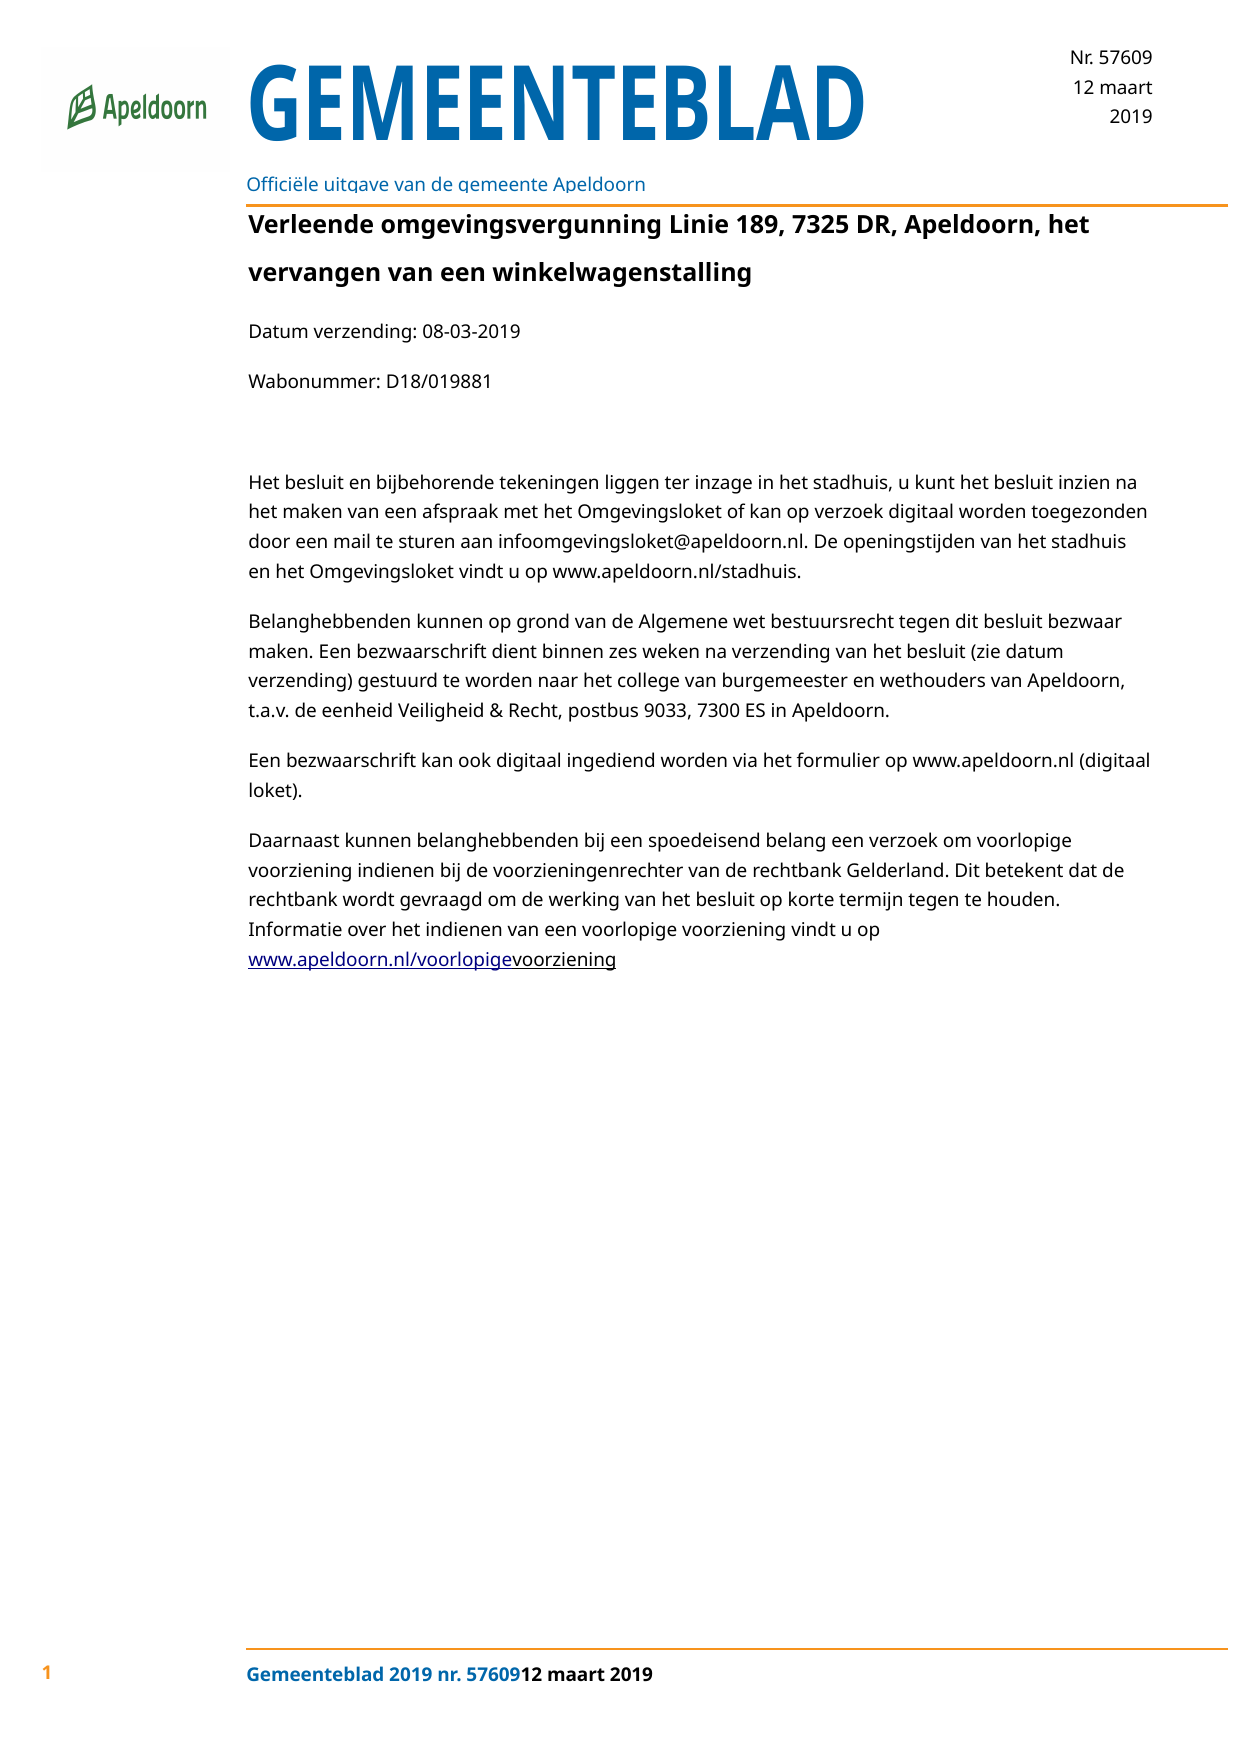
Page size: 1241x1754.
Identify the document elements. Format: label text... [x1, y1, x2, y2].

text Verleende omgevingsvergunning Linie 189, 7325 DR, Apeldoorn, het vervangen van een winkelwagenstalling [248, 207, 1152, 288]
text Het besluit en bijbehorende tekeningen liggen ter inzage in het stadhuis, u kunt het besluit inzien na het maken van een afspraak met het Omgevingsloket of kan op verzoek digitaal worden toegezonden door een mail te sturen aan infoomgevingsloket@apeldoorn.nl. De openingstijden van het stadhuis en het Omgevingsloket vindt u op www.apeldoorn.nl/stadhuis. [248, 469, 1152, 584]
text Belanghebbenden kunnen op grond van de Algemene wet bestuursrecht tegen dit besluit bezwaar maken. Een bezwaarschrift dient binnen zes weken na verzending van het besluit (zie datum verzending) gestuurd te worden naar het college van burgemeester en wethouders van Apeldoorn, t.a.v. de eenheid Veiligheid & Recht, postbus 9033, 7300 ES in Apeldoorn. [248, 608, 1152, 723]
text Wabonummer: D18/019881 [248, 368, 1152, 394]
text Een bezwaarschrift kan ook digitaal ingediend worden via het formulier op www.apeldoorn.nl (digitaal loket). [248, 747, 1152, 803]
picture [41, 47, 231, 172]
text Datum verzending: 08-03-2019 [248, 318, 1152, 344]
text Daarnaast kunnen belanghebbenden bij een spoedeisend belang een verzoek om voorlopige voorziening indienen bij de voorzieningenrechter van de rechtbank Gelderland. Dit betekent dat de rechtbank wordt gevraagd om de werking van het besluit op korte termijn tegen te houden. Informatie over het indienen van een voorlopige voorziening vindt u op www.apeldoorn.nl/voorlopigevoorziening [248, 827, 1152, 972]
